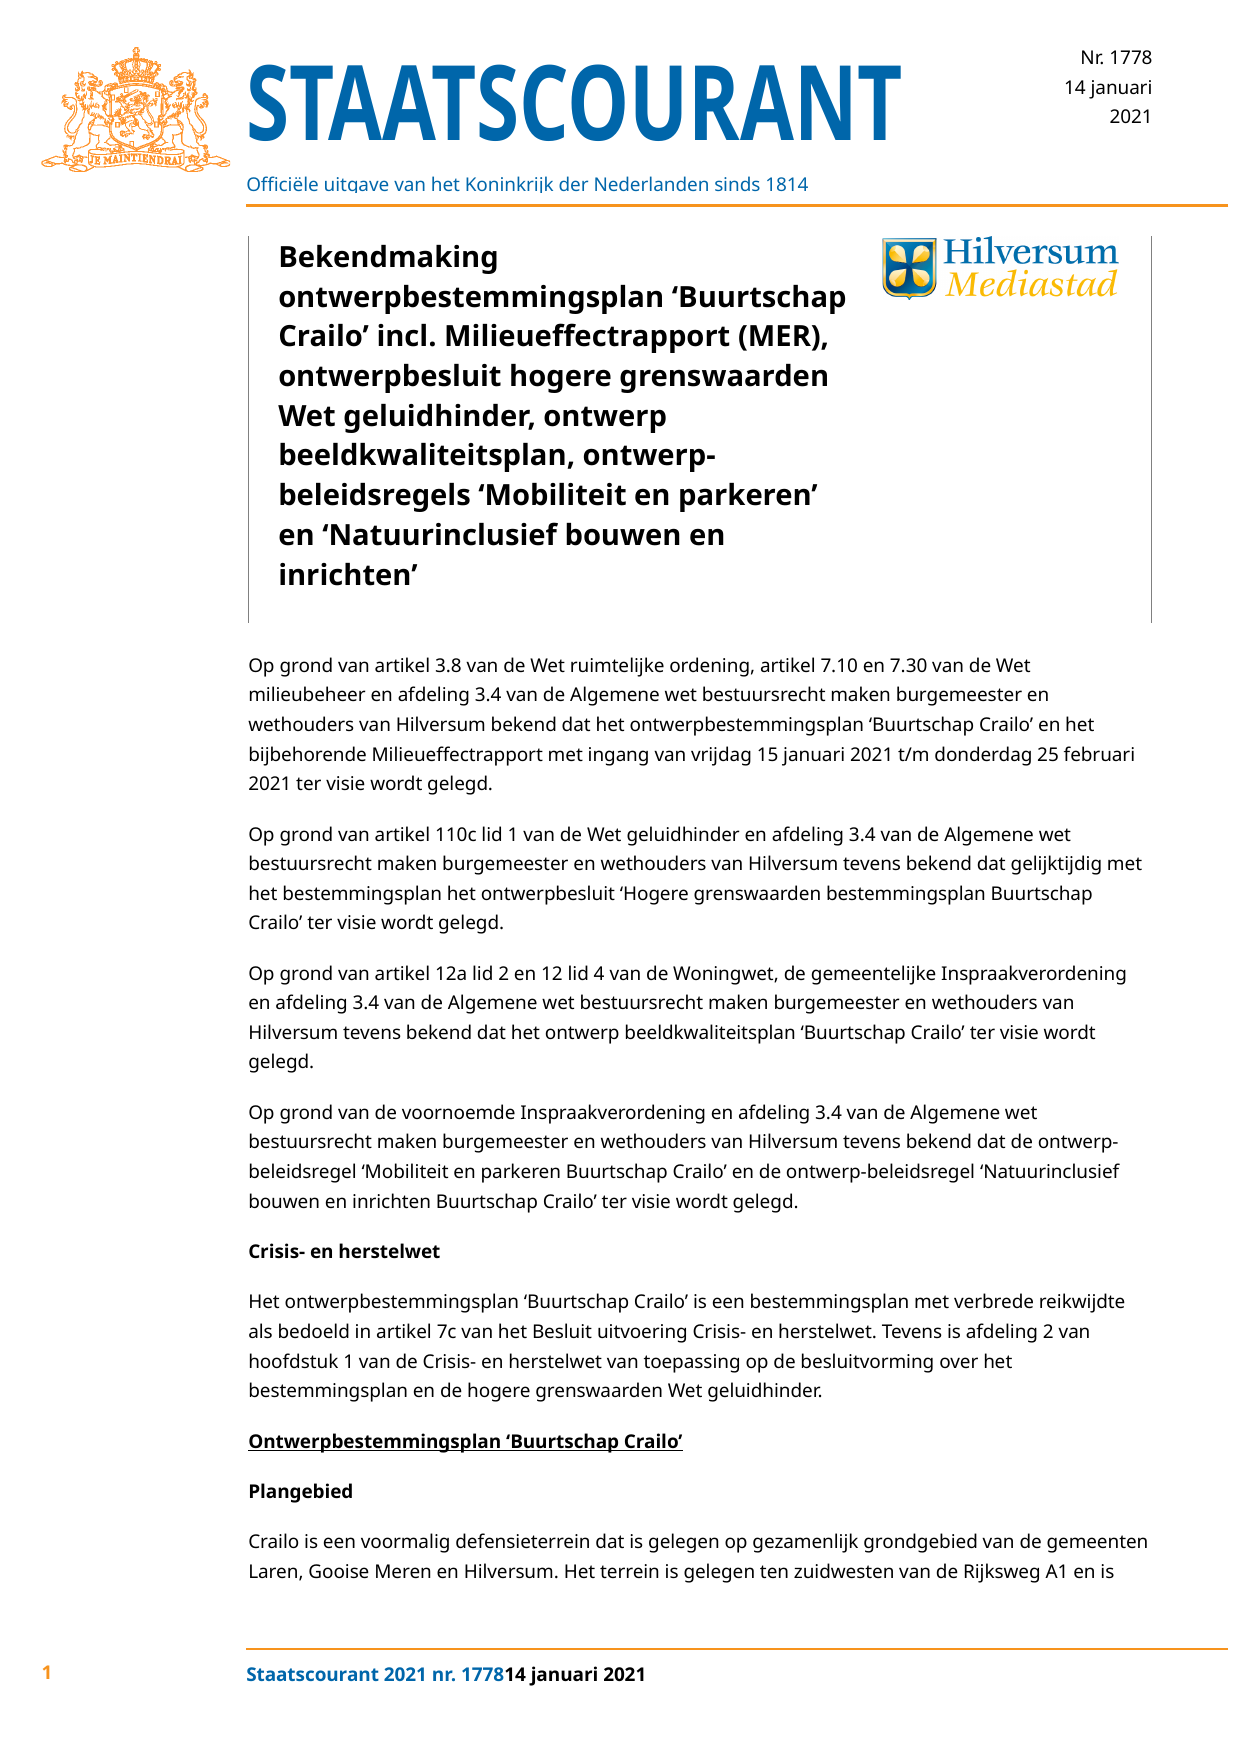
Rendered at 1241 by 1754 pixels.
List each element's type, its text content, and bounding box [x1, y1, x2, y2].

text Crailo is een voormalig defensieterrein dat is gelegen op gezamenlijk grondgebied van de gemeenten Laren, Gooise Meren en Hilversum. Het terrein is gelegen ten zuidwesten van de Rijksweg A1 en is [248, 1529, 1152, 1584]
picture [41, 47, 231, 172]
text Op grond van artikel 12a lid 2 en 12 lid 4 van de Woningwet, de gemeentelijke Inspraakverordening en afdeling 3.4 van de Algemene wet bestuursrecht maken burgemeester en wethouders van Hilversum tevens bekend dat het ontwerp beeldkwaliteitsplan ‘Buurtschap Crailo’ ter visie wordt gelegd. [248, 960, 1152, 1074]
text Het ontwerpbestemmingsplan ‘Buurtschap Crailo’ is een bestemmingsplan met verbrede reikwijdte als bedoeld in artikel 7c van het Besluit uitvoering Crisis- en herstelwet. Tevens is afdeling 2 van hoofdstuk 1 van de Crisis- en herstelwet van toepassing op de besluitvorming over het bestemmingsplan en de hogere grenswaarden Wet geluidhinder. [248, 1289, 1152, 1403]
text Plangebied [248, 1478, 1152, 1504]
table_header Bekendmaking ontwerpbestemmingsplan ‘Buurtschap Crailo’ incl. Milieueffectrapport (MER), ontwerpbesluit hogere grenswaarden Wet geluidhinder, ontwerp beeldkwaliteitsplan, ontwerp-beleidsregels ‘Mobiliteit en parkeren’ en ‘Natuurinclusief bouwen en inrichten’ [249, 236, 850, 623]
table_header [1119, 236, 1151, 299]
text Ontwerpbestemmingsplan ‘Buurtschap Crailo’ [248, 1428, 1152, 1454]
text Op grond van artikel 110c lid 1 van de Wet geluidhinder en afdeling 3.4 van de Algemene wet bestuursrecht maken burgemeester en wethouders van Hilversum tevens bekend dat gelijktijdig met het bestemmingsplan het ontwerpbesluit ‘Hogere grenswaarden bestemmingsplan Buurtschap Crailo’ ter visie wordt gelegd. [248, 821, 1152, 935]
text Op grond van de voornoemde Inspraakverordening en afdeling 3.4 van de Algemene wet bestuursrecht maken burgemeester en wethouders van Hilversum tevens bekend dat de ontwerp-beleidsregel ‘Mobiliteit en parkeren Buurtschap Crailo’ en de ontwerp-beleidsregel ‘Natuurinclusief bouwen en inrichten Buurtschap Crailo’ ter visie wordt gelegd. [248, 1099, 1152, 1214]
picture [882, 236, 1119, 300]
text Op grond van artikel 3.8 van de Wet ruimtelijke ordening, artikel 7.10 en 7.30 van de Wet milieubeheer en afdeling 3.4 van de Algemene wet bestuursrecht maken burgemeester en wethouders van Hilversum bekend dat het ontwerpbestemmingsplan ‘Buurtschap Crailo’ en het bijbehorende Milieueffectrapport met ingang van vrijdag 15 januari 2021 t/m donderdag 25 februari 2021 ter visie wordt gelegd. [248, 652, 1152, 796]
table_header [850, 300, 1151, 623]
text Crisis- en herstelwet [248, 1238, 1152, 1264]
table_header [850, 236, 882, 299]
